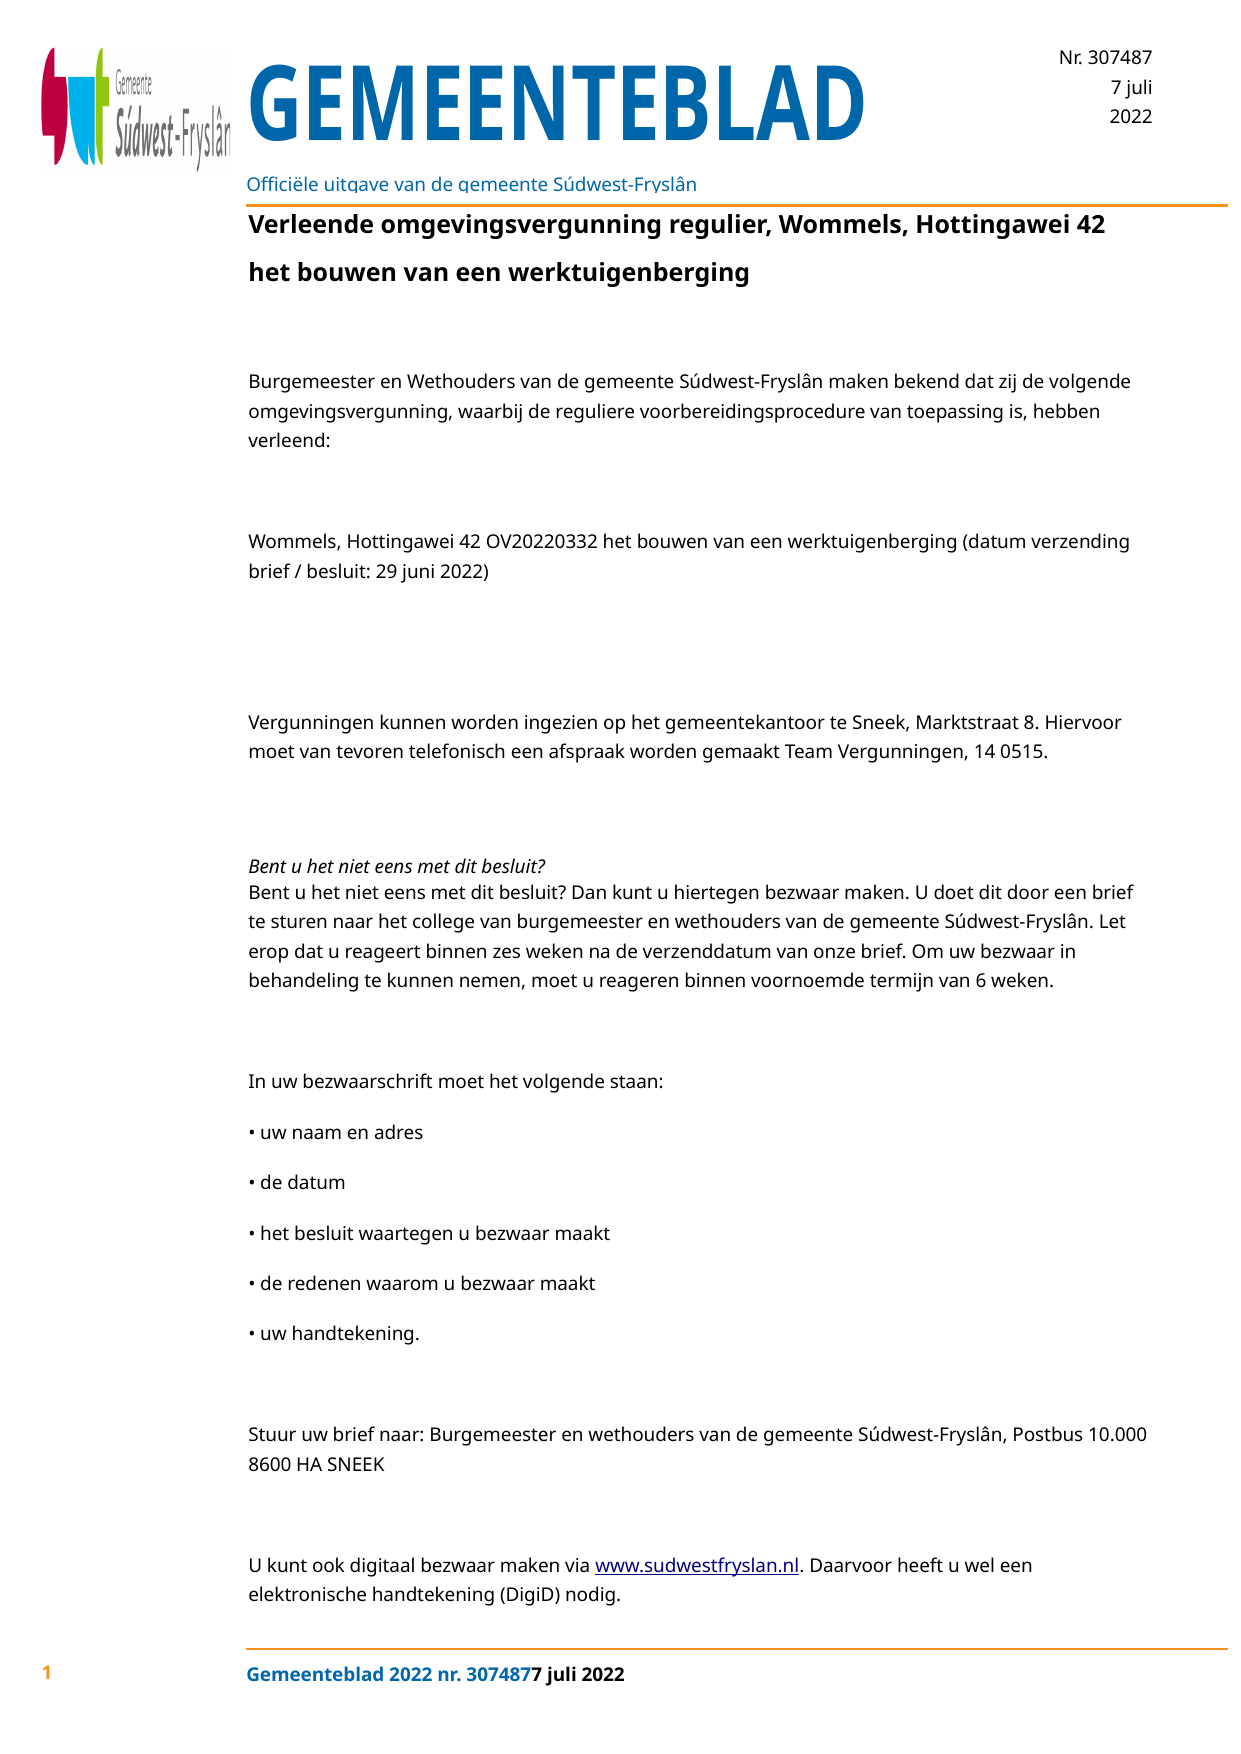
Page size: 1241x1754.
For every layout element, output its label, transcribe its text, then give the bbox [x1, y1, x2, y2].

text Bent u het niet eens met dit besluit? Dan kunt u hiertegen bezwaar maken. U doet dit door een brief te sturen naar het college van burgemeester en wethouders van de gemeente Súdwest-Fryslân. Let erop dat u reageert binnen zes weken na de verzenddatum van onze brief. Om uw bezwaar in behandeling te kunnen nemen, moet u reageren binnen voornoemde termijn van 6 weken. [248, 879, 1152, 993]
text In uw bezwaarschrift moet het volgende staan: [248, 1068, 1152, 1094]
text Bent u het niet eens met dit besluit? [248, 853, 1152, 879]
text • de datum [248, 1169, 1152, 1195]
picture [41, 47, 231, 172]
text Vergunningen kunnen worden ingezien op het gemeentekantoor te Sneek, Marktstraat 8. Hiervoor moet van tevoren telefonisch een afspraak worden gemaakt Team Vergunningen, 14 0515. [248, 709, 1152, 764]
text Verleende omgevingsvergunning regulier, Wommels, Hottingawei 42 het bouwen van een werktuigenberging [248, 207, 1152, 288]
text Wommels, Hottingawei 42 OV20220332 het bouwen van een werktuigenberging (datum verzending brief / besluit: 29 juni 2022) [248, 528, 1152, 584]
text U kunt ook digitaal bezwaar maken via www.sudwestfryslan.nl. Daarvoor heeft u wel een elektronische handtekening (DigiD) nodig. [248, 1552, 1152, 1607]
text Burgemeester en Wethouders van de gemeente Súdwest-Fryslân maken bekend dat zij de volgende omgevingsvergunning, waarbij de reguliere voorbereidingsprocedure van toepassing is, hebben verleend: [248, 368, 1152, 453]
text • uw handtekening. [248, 1321, 1152, 1346]
text • het besluit waartegen u bezwaar maakt [248, 1220, 1152, 1245]
text • uw naam en adres [248, 1119, 1152, 1144]
text Stuur uw brief naar: Burgemeester en wethouders van de gemeente Súdwest-Fryslân, Postbus 10.000 8600 HA SNEEK [248, 1421, 1152, 1477]
text • de redenen waarom u bezwaar maakt [248, 1270, 1152, 1296]
